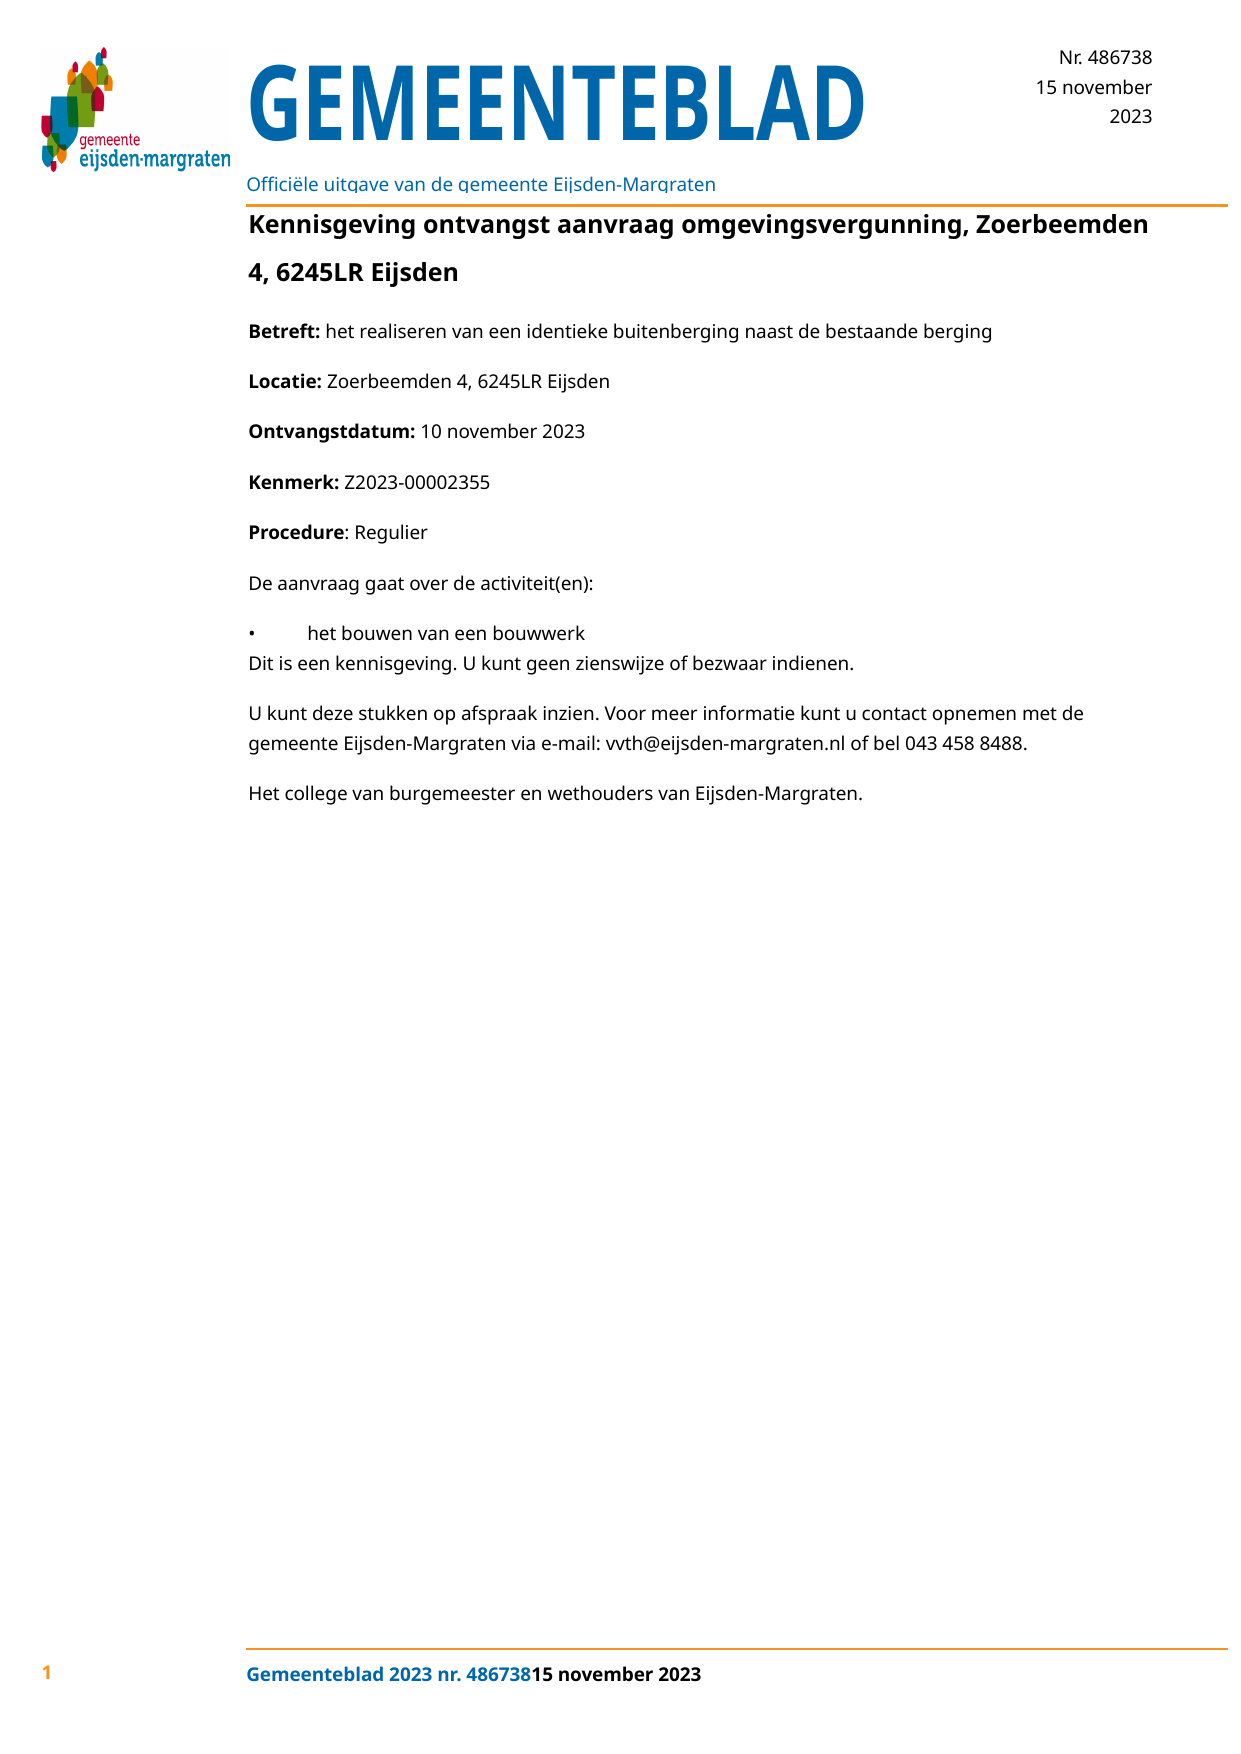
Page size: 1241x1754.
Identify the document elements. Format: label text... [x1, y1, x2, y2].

text U kunt deze stukken op afspraak inzien. Voor meer informatie kunt u contact opnemen met de gemeente Eijsden-Margraten via e-mail: vvth@eijsden-margraten.nl of bel 043 458 8488. [248, 700, 1152, 756]
text Procedure: Regulier [248, 519, 1152, 545]
text Ontvangstdatum: 10 november 2023 [248, 419, 1152, 444]
text Dit is een kennisgeving. U kunt geen zienswijze of bezwaar indienen. [248, 650, 1152, 676]
text Kenmerk: Z2023-00002355 [248, 469, 1152, 495]
text Locatie: Zoerbeemden 4, 6245LR Eijsden [248, 368, 1152, 394]
text Betreft: het realiseren van een identieke buitenberging naast de bestaande berging [248, 318, 1152, 344]
text De aanvraag gaat over de activiteit(en): [248, 570, 1152, 596]
text Het college van burgemeester en wethouders van Eijsden-Margraten. [248, 780, 1152, 806]
picture [41, 47, 231, 172]
list het bouwen van een bouwwerk [248, 620, 1152, 646]
text Kennisgeving ontvangst aanvraag omgevingsvergunning, Zoerbeemden 4, 6245LR Eijsden [248, 207, 1152, 288]
